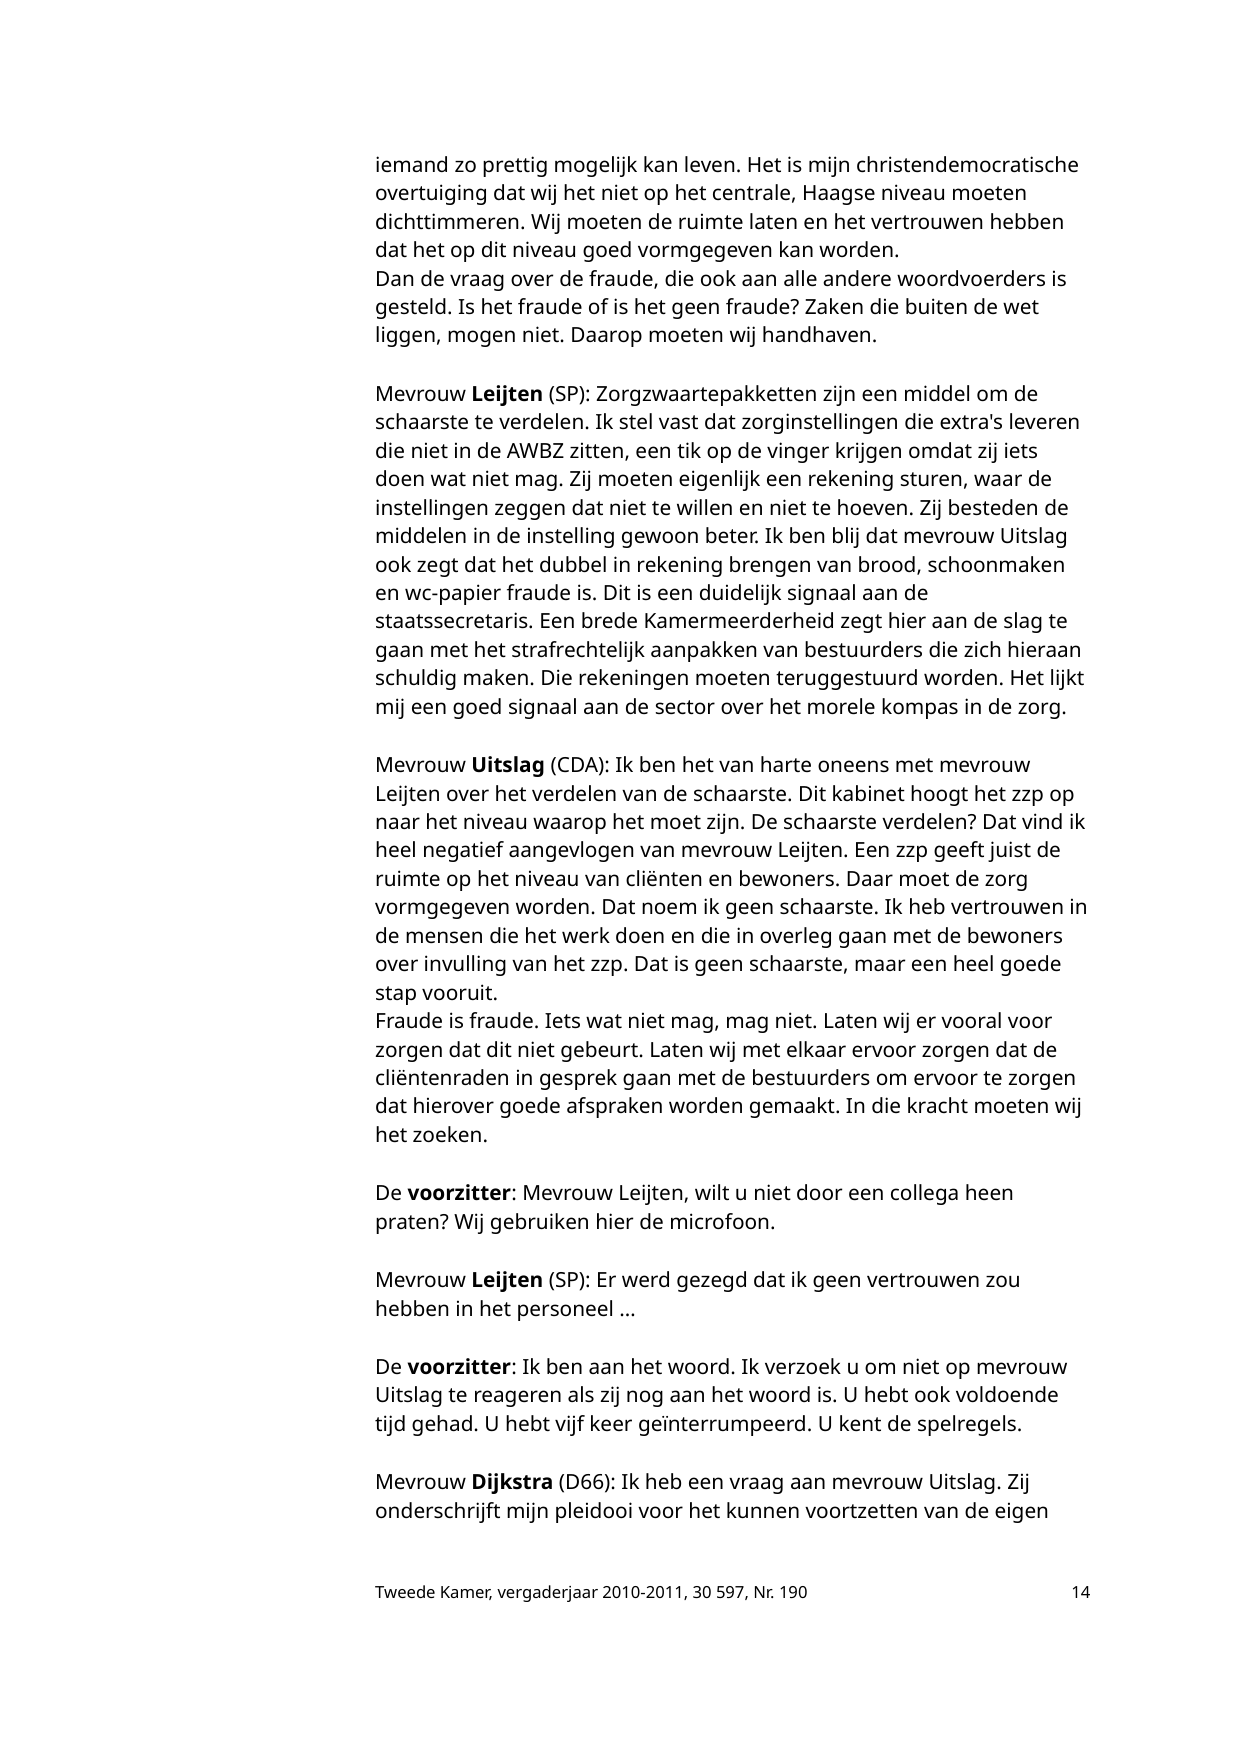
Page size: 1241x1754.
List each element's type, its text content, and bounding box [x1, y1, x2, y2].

text Mevrouw Uitslag (CDA): Ik ben het van harte oneens met mevrouw Leijten over het verdelen van de schaarste. Dit kabinet hoogt het zzp op naar het niveau waarop het moet zijn. De schaarste verdelen? Dat vind ik heel negatief aangevlogen van mevrouw Leijten. Een zzp geeft juist de ruimte op het niveau van cliënten en bewoners. Daar moet de zorg vormgegeven worden. Dat noem ik geen schaarste. Ik heb vertrouwen in de mensen die het werk doen en die in overleg gaan met de bewoners over invulling van het zzp. Dat is geen schaarste, maar een heel goede stap vooruit. [375, 750, 1090, 1006]
text De voorzitter: Mevrouw Leijten, wilt u niet door een collega heen praten? Wij gebruiken hier de microfoon. [375, 1178, 1090, 1235]
text Fraude is fraude. Iets wat niet mag, mag niet. Laten wij er vooral voor zorgen dat dit niet gebeurt. Laten wij met elkaar ervoor zorgen dat de cliëntenraden in gesprek gaan met de bestuurders om ervoor te zorgen dat hierover goede afspraken worden gemaakt. In die kracht moeten wij het zoeken. [375, 1006, 1090, 1148]
text Mevrouw Leijten (SP): Zorgzwaartepakketten zijn een middel om de schaarste te verdelen. Ik stel vast dat zorginstellingen die extra's leveren die niet in de AWBZ zitten, een tik op de vinger krijgen omdat zij iets doen wat niet mag. Zij moeten eigenlijk een rekening sturen, waar de instellingen zeggen dat niet te willen en niet te hoeven. Zij besteden de middelen in de instelling gewoon beter. Ik ben blij dat mevrouw Uitslag ook zegt dat het dubbel in rekening brengen van brood, schoonmaken en wc-papier fraude is. Dit is een duidelijk signaal aan de staatssecretaris. Een brede Kamermeerderheid zegt hier aan de slag te gaan met het strafrechtelijk aanpakken van bestuurders die zich hieraan schuldig maken. Die rekeningen moeten teruggestuurd worden. Het lijkt mij een goed signaal aan de sector over het morele kompas in de zorg. [375, 379, 1090, 720]
text De voorzitter: Ik ben aan het woord. Ik verzoek u om niet op mevrouw Uitslag te reageren als zij nog aan het woord is. U hebt ook voldoende tijd gehad. U hebt vijf keer geïnterrumpeerd. U kent de spelregels. [375, 1352, 1090, 1437]
text iemand zo prettig mogelijk kan leven. Het is mijn christendemocratische overtuiging dat wij het niet op het centrale, Haagse niveau moeten dichttimmeren. Wij moeten de ruimte laten en het vertrouwen hebben dat het op dit niveau goed vormgegeven kan worden. [375, 150, 1090, 264]
text Mevrouw Leijten (SP): Er werd gezegd dat ik geen vertrouwen zou hebben in het personeel … [375, 1265, 1090, 1322]
text Dan de vraag over de fraude, die ook aan alle andere woordvoerders is gesteld. Is het fraude of is het geen fraude? Zaken die buiten de wet liggen, mogen niet. Daarop moeten wij handhaven. [375, 264, 1090, 349]
text Mevrouw Dijkstra (D66): Ik heb een vraag aan mevrouw Uitslag. Zij onderschrijft mijn pleidooi voor het kunnen voortzetten van de eigen [375, 1467, 1090, 1524]
